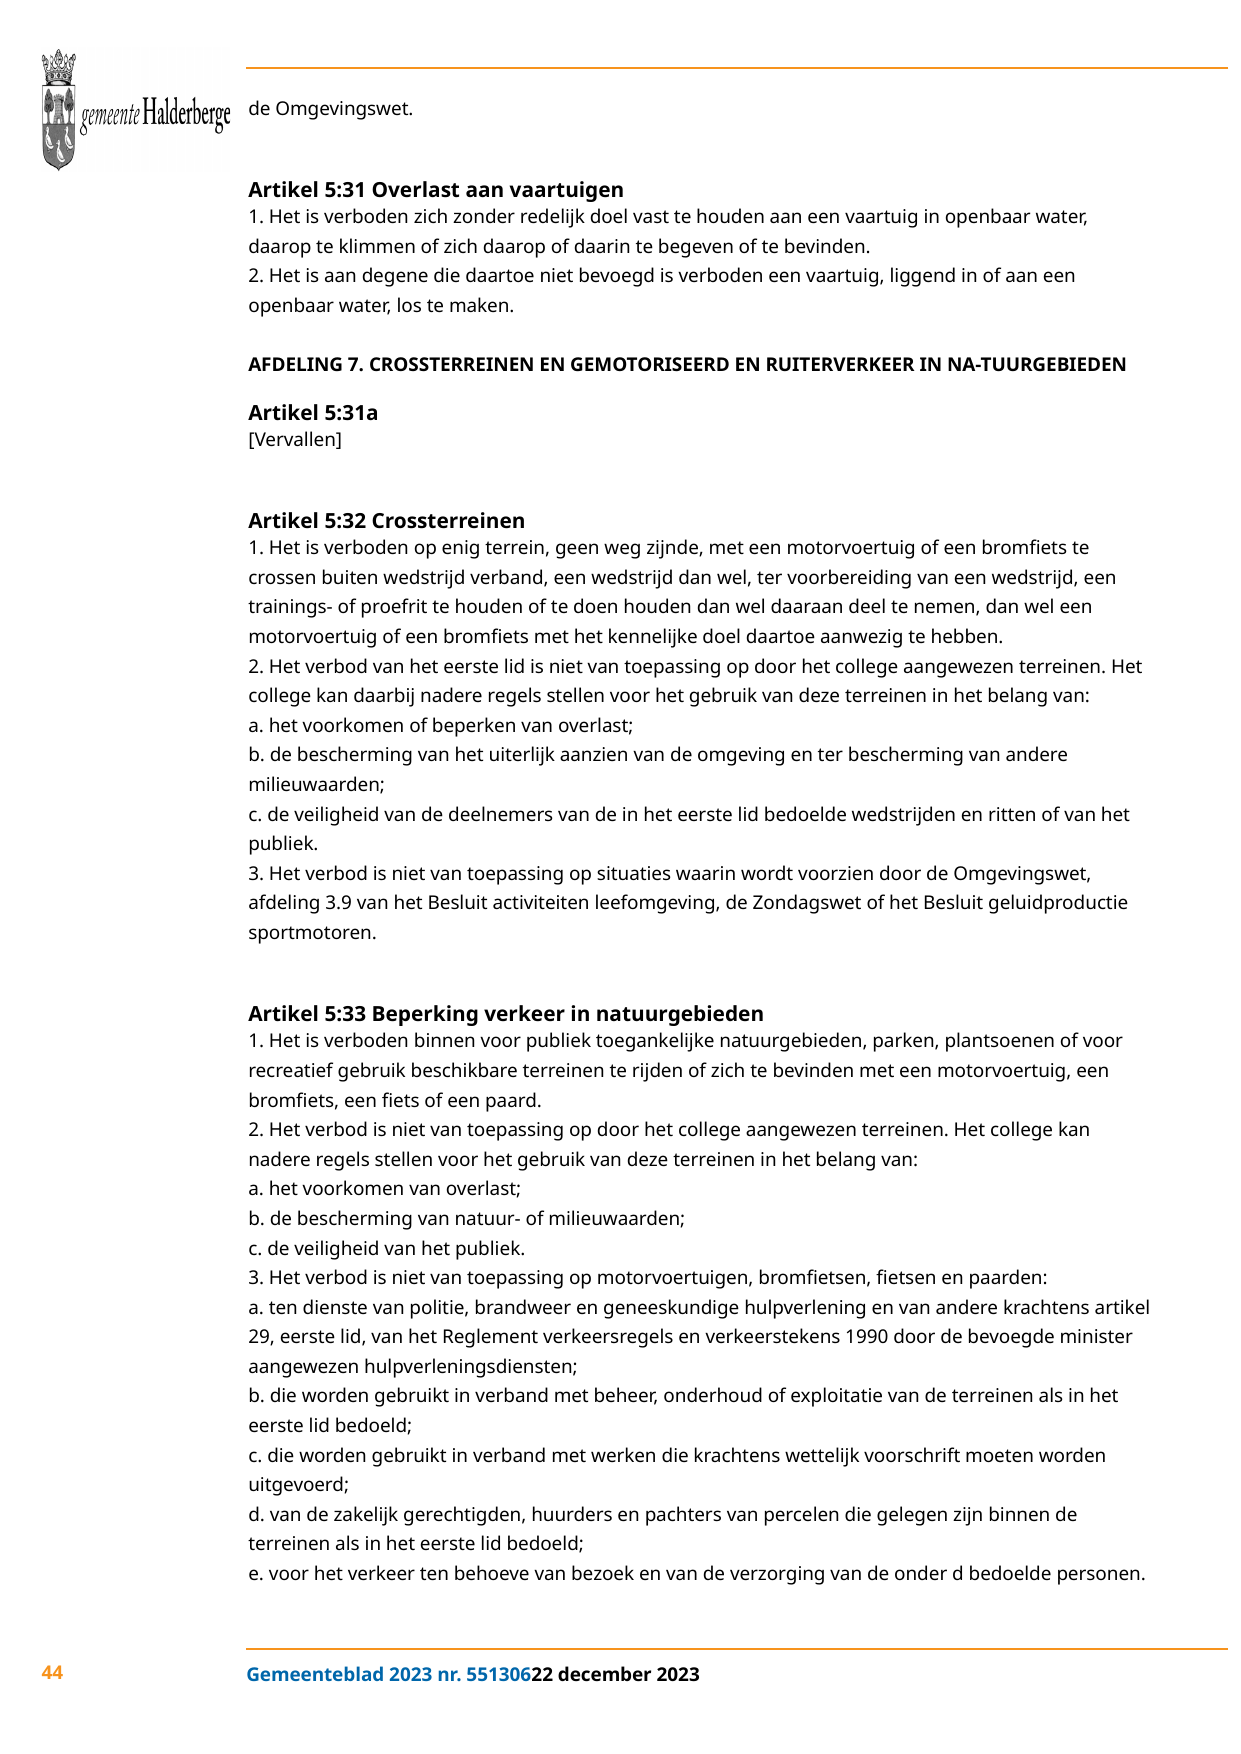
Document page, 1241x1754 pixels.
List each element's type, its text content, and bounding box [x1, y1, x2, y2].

text a. het voorkomen van overlast; [248, 1176, 1152, 1201]
text b. de bescherming van het uiterlijk aanzien van de omgeving en ter bescherming van andere milieuwaarden; [248, 742, 1152, 797]
text c. de veiligheid van het publiek. [248, 1235, 1152, 1260]
picture [41, 47, 231, 172]
text [Vervallen] [248, 426, 1152, 452]
text b. die worden gebruikt in verband met beheer, onderhoud of exploitatie van de terreinen als in het eerste lid bedoeld; [248, 1383, 1152, 1438]
text 2. Het is aan degene die daartoe niet bevoegd is verboden een vaartuig, liggend in of aan een openbaar water, los te maken. [248, 262, 1152, 318]
text e. voor het verkeer ten behoeve van bezoek en van de verzorging van de onder d bedoelde personen. [248, 1560, 1152, 1586]
text 3. Het verbod is niet van toepassing op motorvoertuigen, bromfietsen, fietsen en paarden: [248, 1264, 1152, 1290]
text d. van de zakelijk gerechtigden, huurders en pachters van percelen die gelegen zijn binnen de terreinen als in het eerste lid bedoeld; [248, 1501, 1152, 1556]
text c. de veiligheid van de deelnemers van de in het eerste lid bedoelde wedstrijden en ritten of van het publiek. [248, 801, 1152, 856]
text AFDELING 7. CROSSTERREINEN EN GEMOTORISEERD EN RUITERVERKEER IN NA-TUURGEBIEDEN [248, 351, 1152, 377]
text c. die worden gebruikt in verband met werken die krachtens wettelijk voorschrift moeten worden uitgevoerd; [248, 1442, 1152, 1497]
text 1. Het is verboden op enig terrein, geen weg zijnde, met een motorvoertuig of een bromfiets te crossen buiten wedstrijd verband, een wedstrijd dan wel, ter voorbereiding van een wedstrijd, een trainings- of proefrit te houden of te doen houden dan wel daaraan deel te nemen, dan wel een motorvoertuig of een bromfiets met het kennelijke doel daartoe aanwezig te hebben. [248, 534, 1152, 649]
text 1. Het is verboden zich zonder redelijk doel vast te houden aan een vaartuig in openbaar water, daarop te klimmen of zich daarop of daarin te begeven of te bevinden. [248, 203, 1152, 258]
text Artikel 5:32 Crossterreinen [248, 506, 1152, 534]
text b. de bescherming van natuur- of milieuwaarden; [248, 1205, 1152, 1231]
text Artikel 5:33 Beperking verkeer in natuurgebieden [248, 999, 1152, 1028]
text a. ten dienste van politie, brandweer en geneeskundige hulpverlening en van andere krachtens artikel 29, eerste lid, van het Reglement verkeersregels en verkeerstekens 1990 door de bevoegde minister aangewezen hulpverleningsdiensten; [248, 1294, 1152, 1379]
text 2. Het verbod van het eerste lid is niet van toepassing op door het college aangewezen terreinen. Het college kan daarbij nadere regels stellen voor het gebruik van deze terreinen in het belang van: [248, 653, 1152, 708]
text a. het voorkomen of beperken van overlast; [248, 712, 1152, 738]
text 1. Het is verboden binnen voor publiek toegankelijke natuurgebieden, parken, plantsoenen of voor recreatief gebruik beschikbare terreinen te rijden of zich te bevinden met een motorvoertuig, een bromfiets, een fiets of een paard. [248, 1028, 1152, 1112]
text 3. Het verbod is niet van toepassing op situaties waarin wordt voorzien door de Omgevingswet, afdeling 3.9 van het Besluit activiteiten leefomgeving, de Zondagswet of het Besluit geluidproductie sportmotoren. [248, 860, 1152, 945]
text Artikel 5:31 Overlast aan vaartuigen [248, 175, 1152, 203]
text 2. Het verbod is niet van toepassing op door het college aangewezen terreinen. Het college kan nadere regels stellen voor het gebruik van deze terreinen in het belang van: [248, 1116, 1152, 1172]
text de Omgevingswet. [248, 95, 1152, 121]
text Artikel 5:31a [248, 398, 1152, 426]
